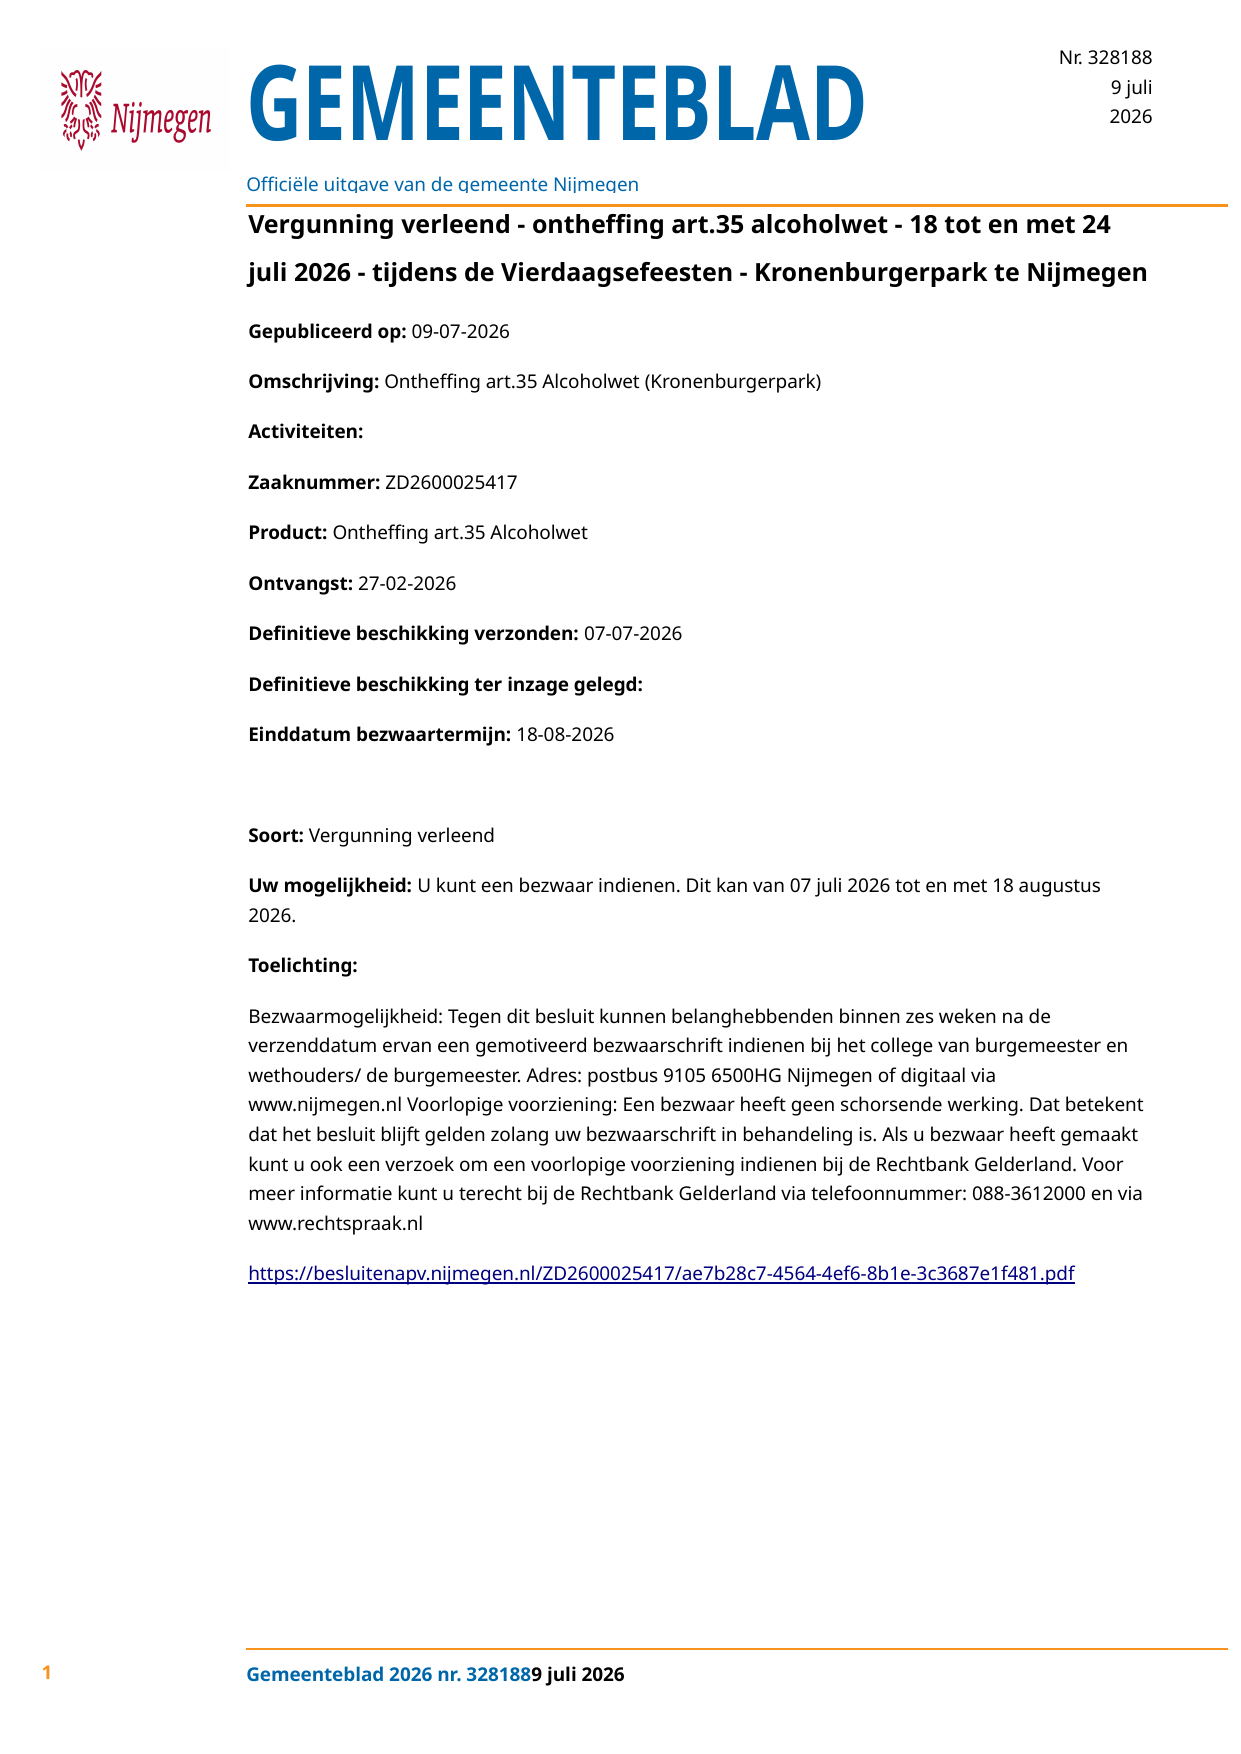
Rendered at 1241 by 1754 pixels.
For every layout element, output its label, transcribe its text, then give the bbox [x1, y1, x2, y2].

text Einddatum bezwaartermijn: 18-08-2026 [248, 721, 1152, 747]
text Soort: Vergunning verleend [248, 822, 1152, 848]
text Gepubliceerd op: 09-07-2026 [248, 318, 1152, 344]
text Activiteiten: [248, 419, 1152, 444]
text Product: Ontheffing art.35 Alcoholwet [248, 519, 1152, 545]
text Ontvangst: 27-02-2026 [248, 570, 1152, 596]
text Omschrijving: Ontheffing art.35 Alcoholwet (Kronenburgerpark) [248, 368, 1152, 394]
text Zaaknummer: ZD2600025417 [248, 469, 1152, 495]
text Definitieve beschikking ter inzage gelegd: [248, 671, 1152, 697]
text Toelichting: [248, 952, 1152, 978]
text Vergunning verleend - ontheffing art.35 alcoholwet - 18 tot en met 24 juli 2026 - tijdens de Vierdaagsefeesten - Kronenburgerpark te Nijmegen [248, 207, 1152, 288]
text https://besluitenapv.nijmegen.nl/ZD2600025417/ae7b28c7-4564-4ef6-8b1e-3c3687e1f481.pdf [248, 1260, 1152, 1286]
text Definitieve beschikking verzonden: 07-07-2026 [248, 620, 1152, 646]
text Uw mogelijkheid: U kunt een bezwaar indienen. Dit kan van 07 juli 2026 tot en met 18 augustus 2026. [248, 872, 1152, 928]
text Bezwaarmogelijkheid: Tegen dit besluit kunnen belanghebbenden binnen zes weken na de verzenddatum ervan een gemotiveerd bezwaarschrift indienen bij het college van burgemeester en wethouders/ de burgemeester. Adres: postbus 9105 6500HG Nijmegen of digitaal via www.nijmegen.nl Voorlopige voorziening: Een bezwaar heeft geen schorsende werking. Dat betekent dat het besluit blijft gelden zolang uw bezwaarschrift in behandeling is. Als u bezwaar heeft gemaakt kunt u ook een verzoek om een voorlopige voorziening indienen bij de Rechtbank Gelderland. Voor meer informatie kunt u terecht bij de Rechtbank Gelderland via telefoonnummer: 088-3612000 en via www.rechtspraak.nl [248, 1003, 1152, 1236]
picture [41, 47, 231, 172]
